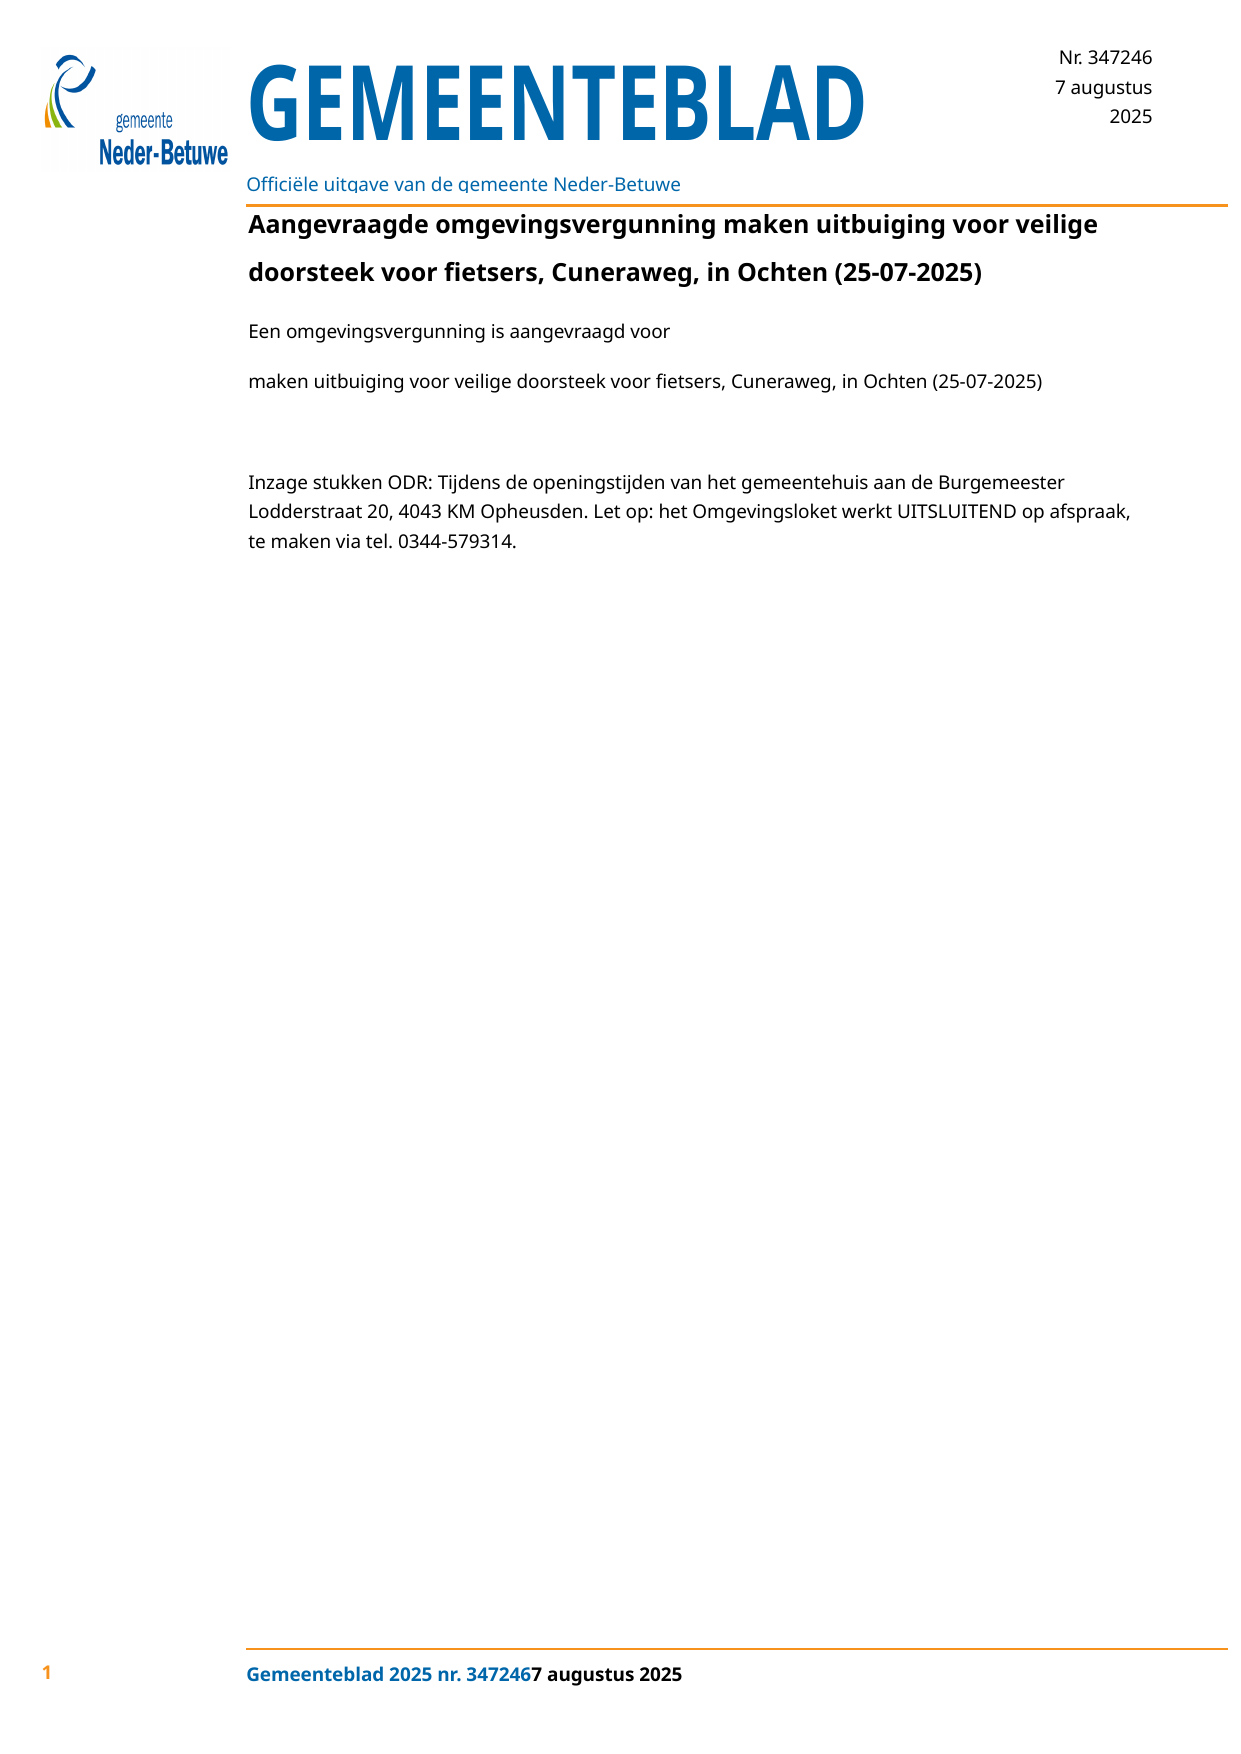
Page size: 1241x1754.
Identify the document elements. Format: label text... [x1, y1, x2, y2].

text Een omgevingsvergunning is aangevraagd voor [248, 318, 1152, 344]
picture [41, 47, 231, 172]
text Aangevraagde omgevingsvergunning maken uitbuiging voor veilige doorsteek voor fietsers, Cuneraweg, in Ochten (25-07-2025) [248, 207, 1152, 288]
text maken uitbuiging voor veilige doorsteek voor fietsers, Cuneraweg, in Ochten (25-07-2025) [248, 368, 1152, 394]
text Inzage stukken ODR: Tijdens de openingstijden van het gemeentehuis aan de Burgemeester Lodderstraat 20, 4043 KM Opheusden. Let op: het Omgevingsloket werkt UITSLUITEND op afspraak, te maken via tel. 0344-579314. [248, 469, 1152, 554]
